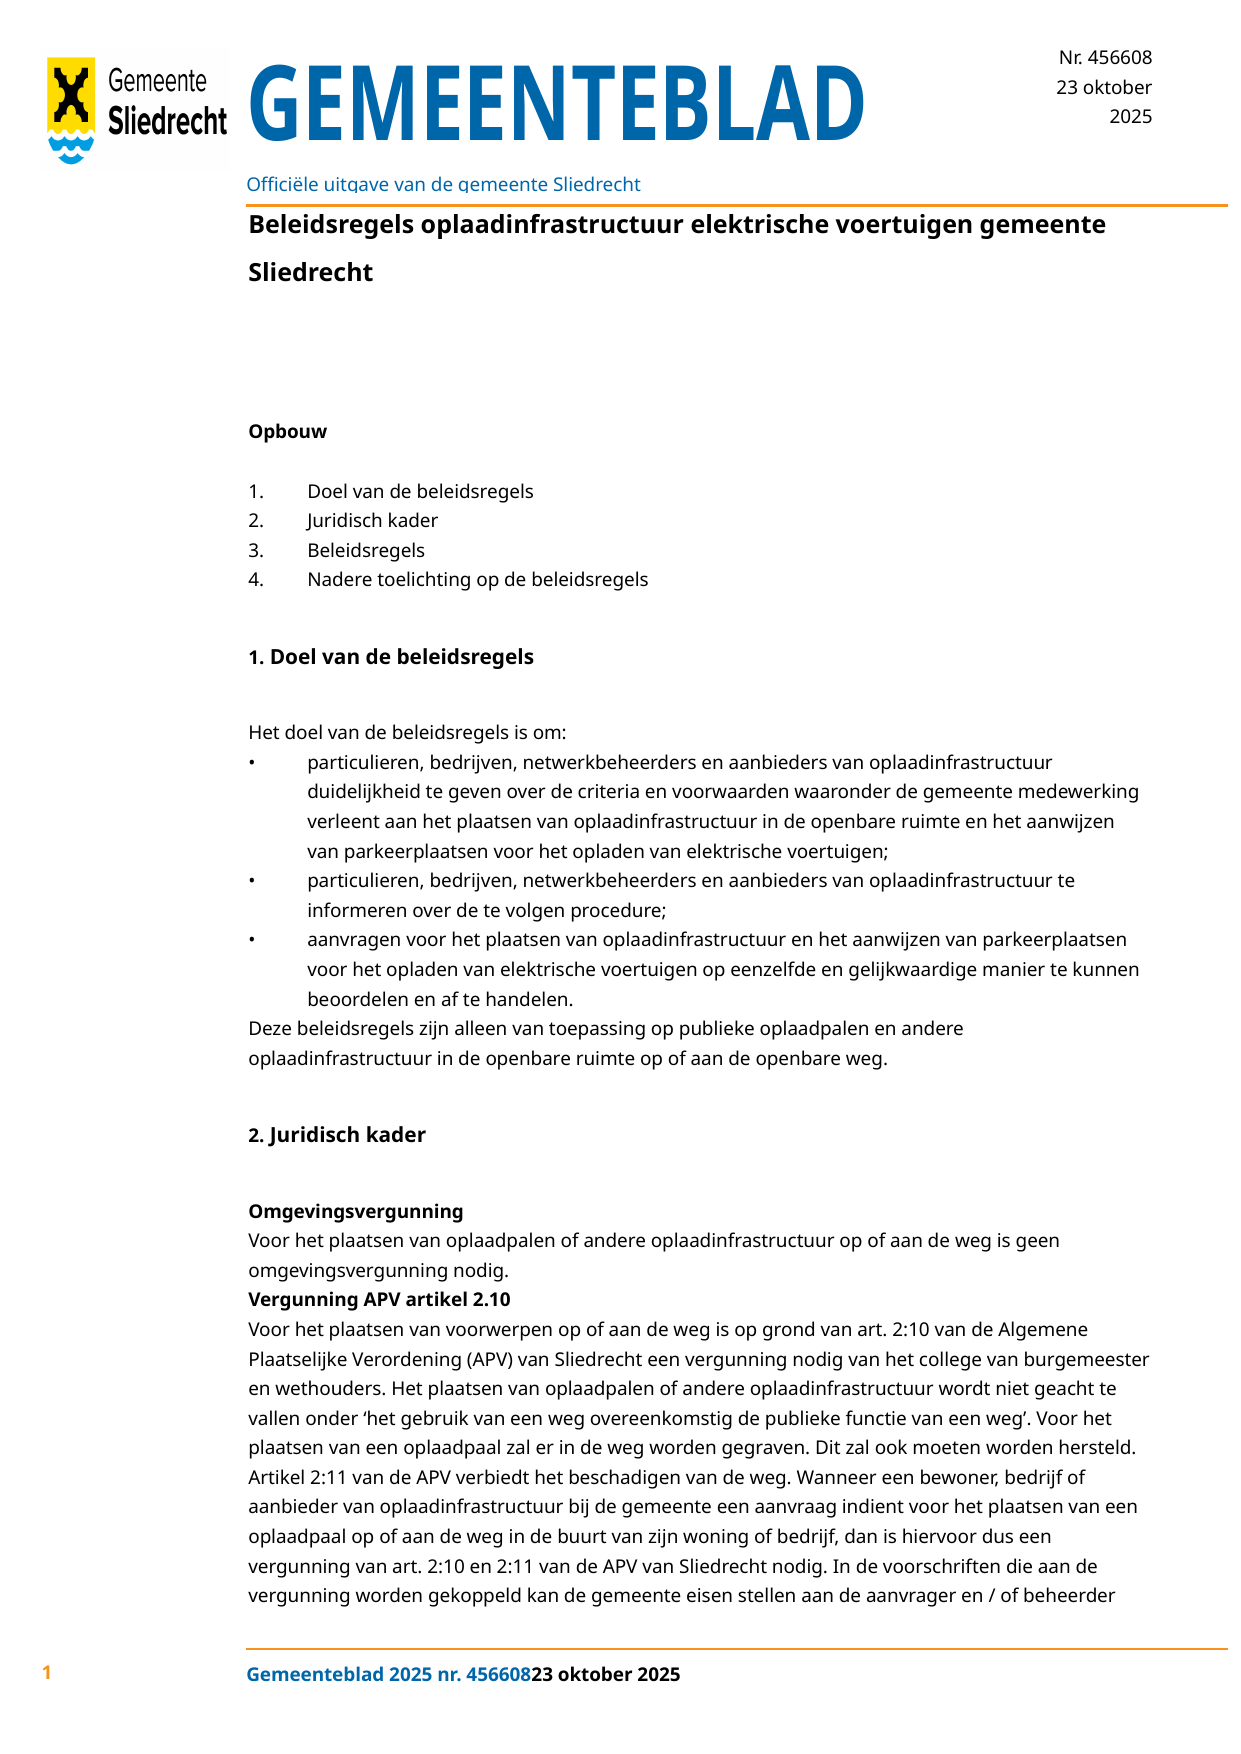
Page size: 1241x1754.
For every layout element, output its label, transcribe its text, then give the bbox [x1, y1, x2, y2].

text Omgevingsvergunning [248, 1198, 1152, 1223]
text Het doel van de beleidsregels is om: [248, 719, 1152, 745]
text Opbouw [248, 419, 1152, 444]
text Voor het plaatsen van voorwerpen op of aan de weg is op grond van art. 2:10 van de Algemene Plaatselijke Verordening (APV) van Sliedrecht een vergunning nodig van het college van burgemeester en wethouders. Het plaatsen van oplaadpalen of andere oplaadinfrastructuur wordt niet geacht te vallen onder ‘het gebruik van een weg overeenkomstig de publieke functie van een weg’. Voor het plaatsen van een oplaadpaal zal er in de weg worden gegraven. Dit zal ook moeten worden hersteld. Artikel 2:11 van de APV verbiedt het beschadigen van de weg. Wanneer een bewoner, bedrijf of aanbieder van oplaadinfrastructuur bij de gemeente een aanvraag indient voor het plaatsen van een oplaadpaal op of aan de weg in de buurt van zijn woning of bedrijf, dan is hiervoor dus een vergunning van art. 2:10 en 2:11 van de APV van Sliedrecht nodig. In de voorschriften die aan de vergunning worden gekoppeld kan de gemeente eisen stellen aan de aanvrager en / of beheerder [248, 1316, 1152, 1608]
list Beleidsregels [248, 537, 1152, 563]
text Deze beleidsregels zijn alleen van toepassing op publieke oplaadpalen en andere oplaadinfrastructuur in de openbare ruimte op of aan de openbare weg. [248, 1015, 1152, 1071]
text Beleidsregels oplaadinfrastructuur elektrische voertuigen gemeente Sliedrecht [248, 207, 1152, 288]
list particulieren, bedrijven, netwerkbeheerders en aanbieders van oplaadinfrastructuur te informeren over de te volgen procedure; [248, 867, 1152, 923]
text 1. Doel van de beleidsregels [248, 642, 1152, 670]
list Nadere toelichting op de beleidsregels [248, 567, 1152, 592]
list particulieren, bedrijven, netwerkbeheerders en aanbieders van oplaadinfrastructuur duidelijkheid te geven over de criteria en voorwaarden waaronder de gemeente medewerking verleent aan het plaatsen van oplaadinfrastructuur in de openbare ruimte en het aanwijzen van parkeerplaatsen voor het opladen van elektrische voertuigen; [248, 749, 1152, 863]
text Voor het plaatsen van oplaadpalen of andere oplaadinfrastructuur op of aan de weg is geen omgevingsvergunning nodig. [248, 1227, 1152, 1283]
picture [41, 47, 231, 172]
list Doel van de beleidsregels [248, 478, 1152, 503]
list aanvragen voor het plaatsen van oplaadinfrastructuur en het aanwijzen van parkeerplaatsen voor het opladen van elektrische voertuigen op eenzelfde en gelijkwaardige manier te kunnen beoordelen en af te handelen. [248, 927, 1152, 1011]
text 2. Juridisch kader [248, 1120, 1152, 1148]
list Juridisch kader [248, 507, 1152, 533]
text Vergunning APV artikel 2.10 [248, 1287, 1152, 1312]
